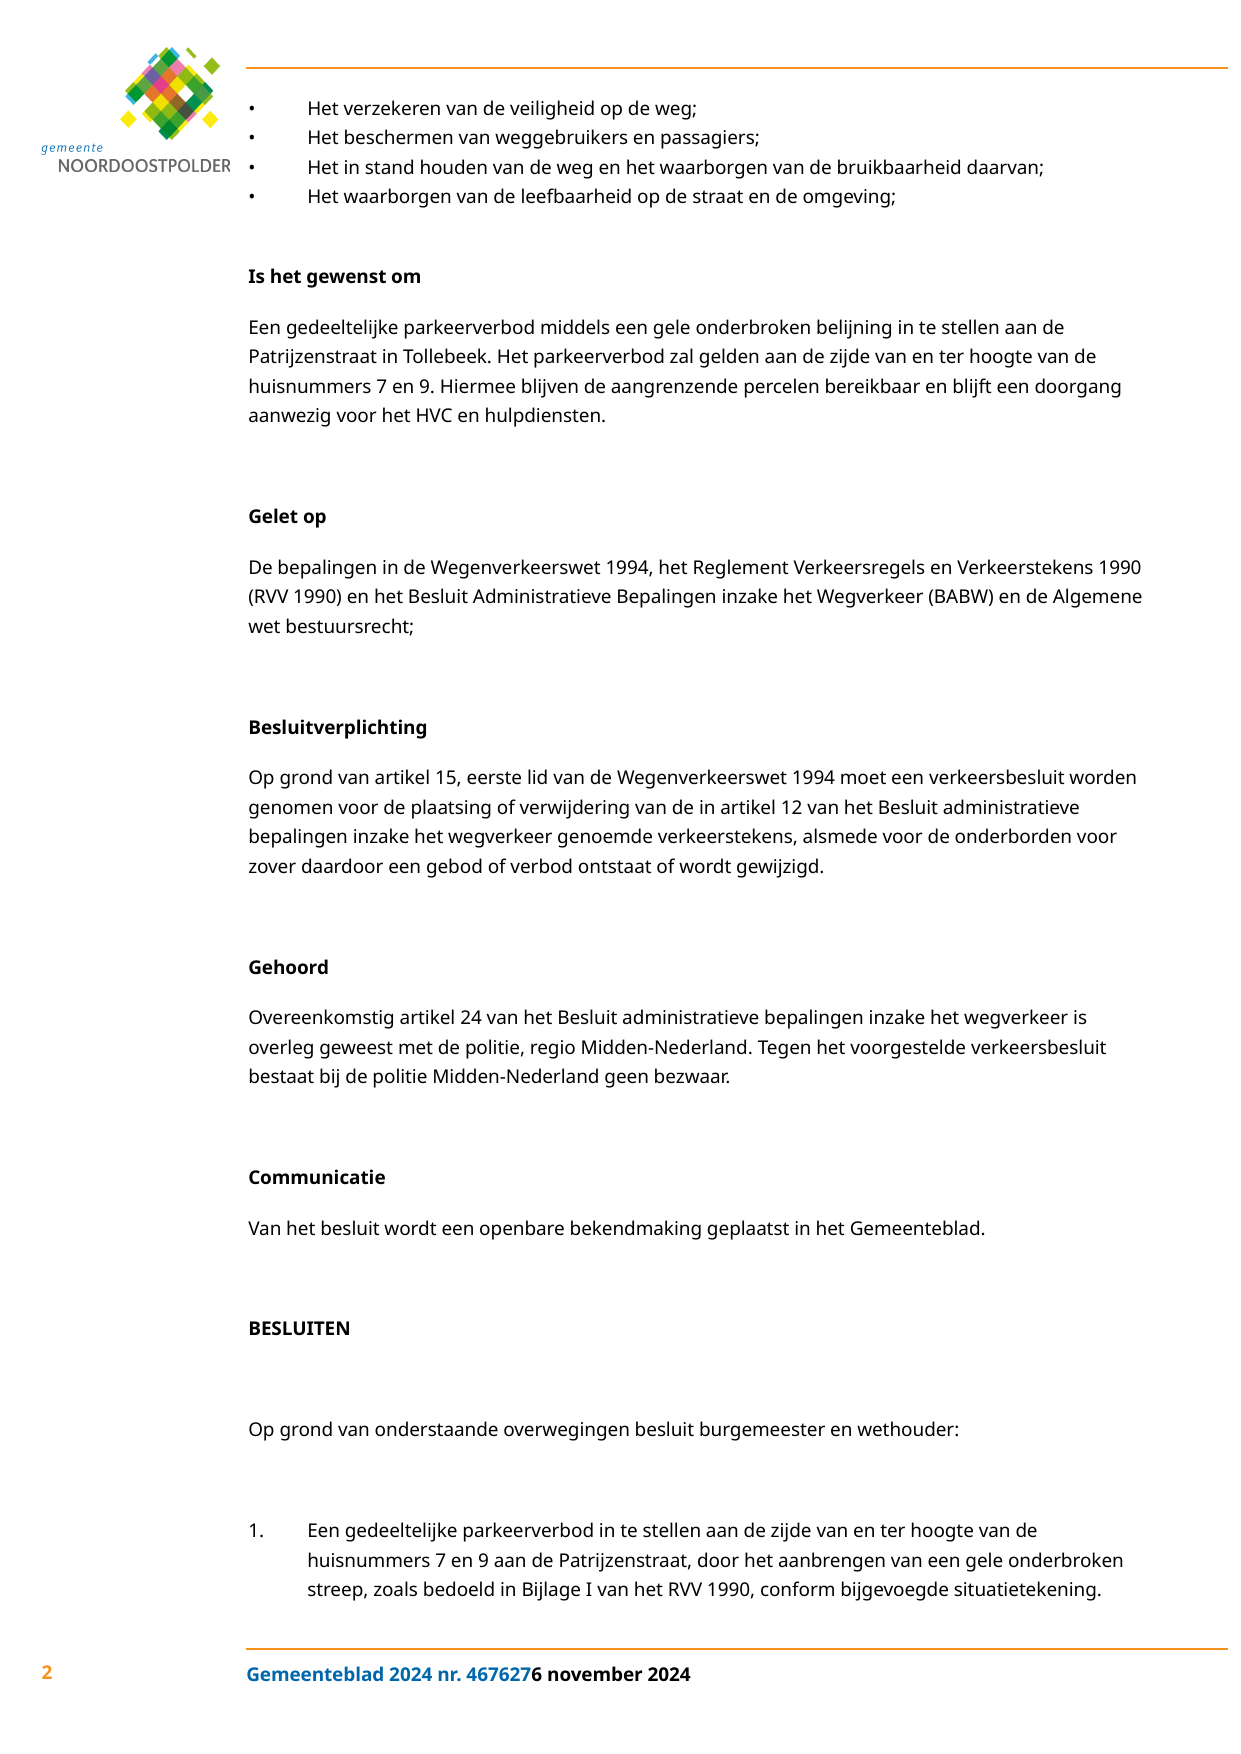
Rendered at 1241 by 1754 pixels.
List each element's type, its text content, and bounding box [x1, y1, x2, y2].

text Op grond van artikel 15, eerste lid van de Wegenverkeerswet 1994 moet een verkeersbesluit worden genomen voor de plaatsing of verwijdering van de in artikel 12 van het Besluit administratieve bepalingen inzake het wegverkeer genoemde verkeerstekens, alsmede voor de onderborden voor zover daardoor een gebod of verbod ontstaat of wordt gewijzigd. [248, 764, 1152, 879]
text Gehoord [248, 954, 1152, 980]
text Van het besluit wordt een openbare bekendmaking geplaatst in het Gemeenteblad. [248, 1215, 1152, 1241]
text Een gedeeltelijke parkeerverbod middels een gele onderbroken belijning in te stellen aan de Patrijzenstraat in Tollebeek. Het parkeerverbod zal gelden aan de zijde van en ter hoogte van de huisnummers 7 en 9. Hiermee blijven de aangrenzende percelen bereikbaar en blijft een doorgang aanwezig voor het HVC en hulpdiensten. [248, 314, 1152, 428]
list Een gedeeltelijke parkeerverbod in te stellen aan de zijde van en ter hoogte van de huisnummers 7 en 9 aan de Patrijzenstraat, door het aanbrengen van een gele onderbroken streep, zoals bedoeld in Bijlage I van het RVV 1990, conform bijgevoegde situatietekening. [248, 1517, 1152, 1602]
text Is het gewenst om [248, 263, 1152, 289]
text Besluitverplichting [248, 714, 1152, 740]
text Overeenkomstig artikel 24 van het Besluit administratieve bepalingen inzake het wegverkeer is overleg geweest met de politie, regio Midden-Nederland. Tegen het voorgestelde verkeersbesluit bestaat bij de politie Midden-Nederland geen bezwaar. [248, 1004, 1152, 1089]
text Gelet op [248, 503, 1152, 529]
text De bepalingen in de Wegenverkeerswet 1994, het Reglement Verkeersregels en Verkeerstekens 1990 (RVV 1990) en het Besluit Administratieve Bepalingen inzake het Wegverkeer (BABW) en de Algemene wet bestuursrecht; [248, 554, 1152, 639]
list Het beschermen van weggebruikers en passagiers; [248, 124, 1152, 150]
list Het verzekeren van de veiligheid op de weg; [248, 95, 1152, 121]
text Communicatie [248, 1164, 1152, 1190]
text Op grond van onderstaande overwegingen besluit burgemeester en wethouder: [248, 1416, 1152, 1442]
text BESLUITEN [248, 1316, 1152, 1341]
picture [41, 47, 231, 172]
list Het waarborgen van de leefbaarheid op de straat en de omgeving; [248, 183, 1152, 209]
list Het in stand houden van de weg en het waarborgen van de bruikbaarheid daarvan; [248, 154, 1152, 180]
